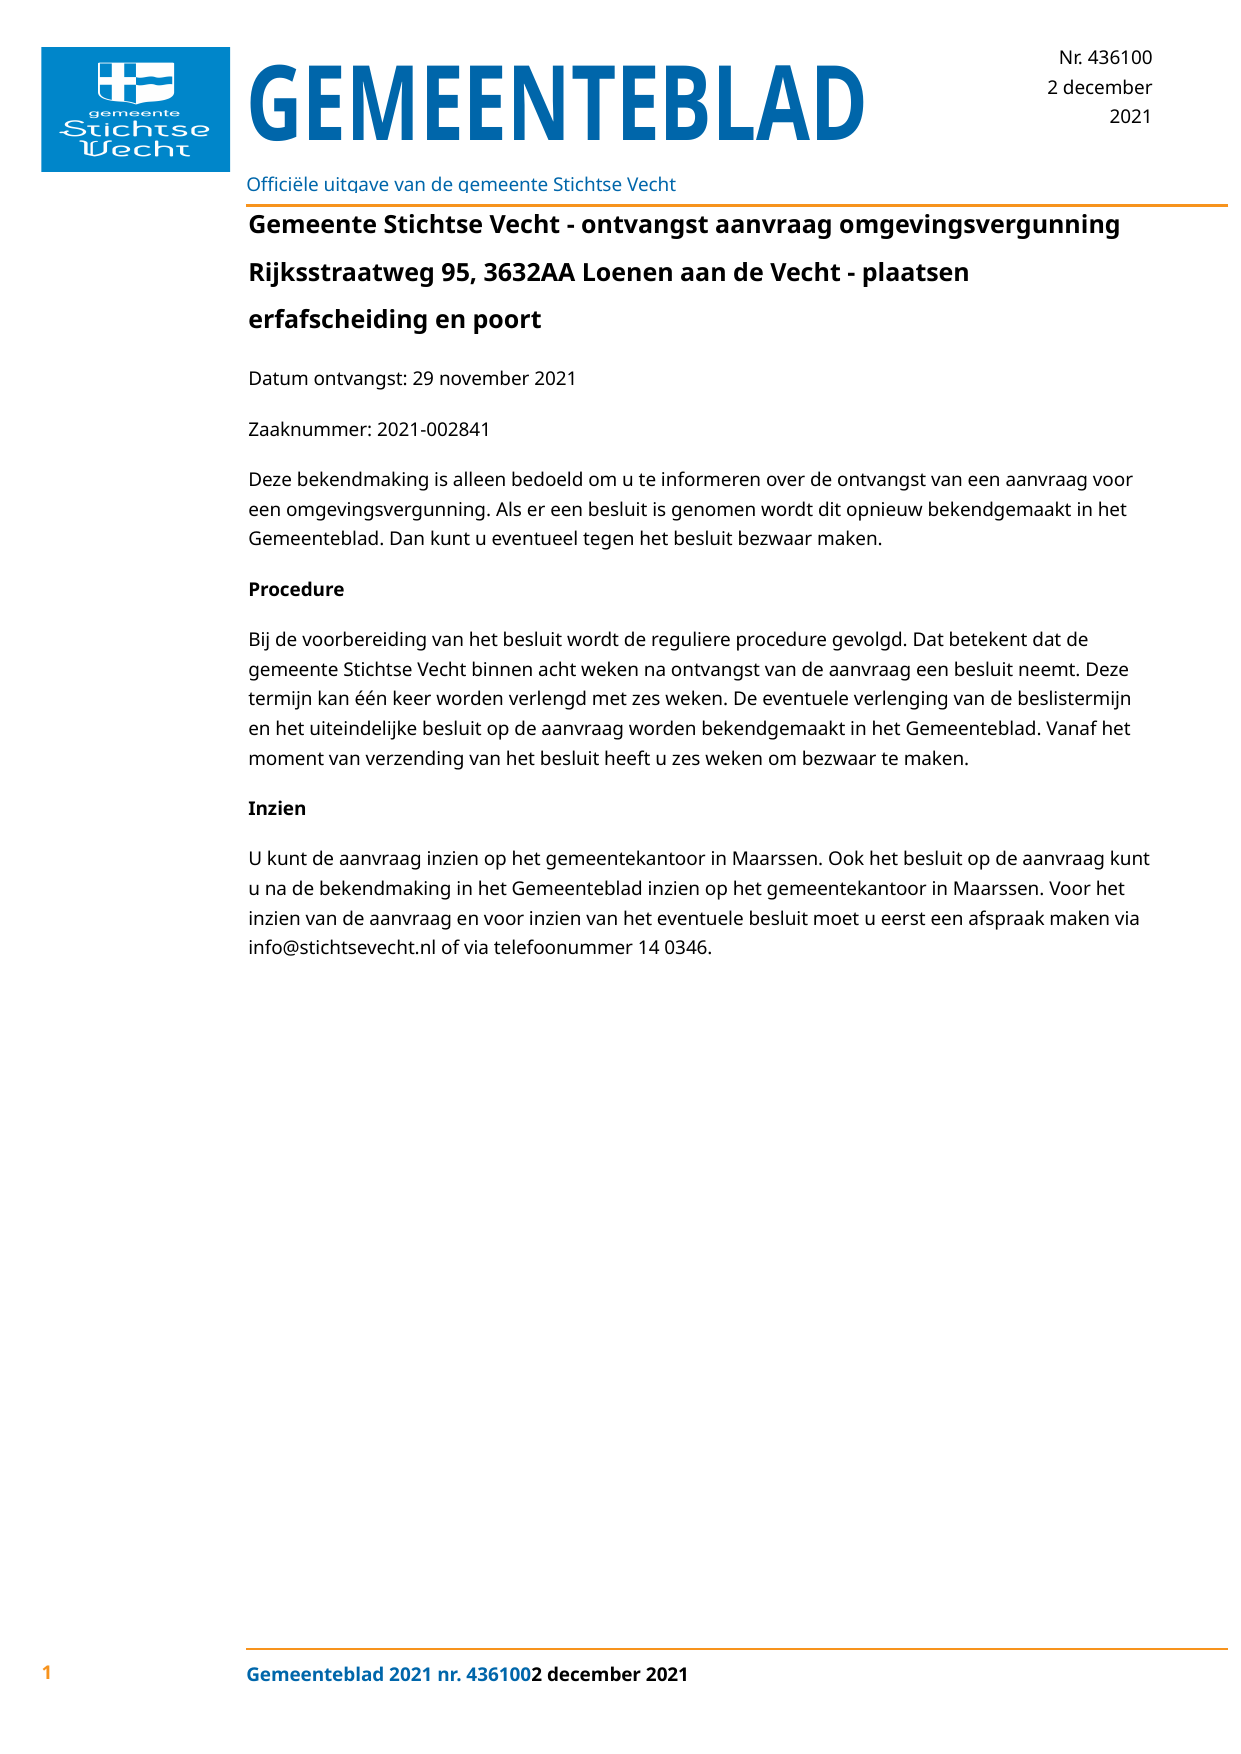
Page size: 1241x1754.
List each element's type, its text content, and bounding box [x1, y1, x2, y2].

text Deze bekendmaking is alleen bedoeld om u te informeren over de ontvangst van een aanvraag voor een omgevingsvergunning. Als er een besluit is genomen wordt dit opnieuw bekendgemaakt in het Gemeenteblad. Dan kunt u eventueel tegen het besluit bezwaar maken. [248, 466, 1152, 551]
text Gemeente Stichtse Vecht - ontvangst aanvraag omgevingsvergunning Rijksstraatweg 95, 3632AA Loenen aan de Vecht - plaatsen erfafscheiding en poort [248, 207, 1152, 336]
picture [99, 63, 135, 101]
text Bij de voorbereiding van het besluit wordt de reguliere procedure gevolgd. Dat betekent dat de gemeente Stichtse Vecht binnen acht weken na ontvangst van de aanvraag een besluit neemt. Deze termijn kan één keer worden verlengd met zes weken. De eventuele verlenging van de beslistermijn en het uiteindelijke besluit op de aanvraag worden bekendgemaakt in het Gemeenteblad. Vanaf het moment van verzending van het besluit heeft u zes weken om bezwaar te maken. [248, 626, 1152, 770]
text Procedure [248, 576, 1152, 602]
text Zaaknummer: 2021-002841 [248, 416, 1152, 442]
text U kunt de aanvraag inzien op het gemeentekantoor in Maarssen. Ook het besluit op de aanvraag kunt u na de bekendmaking in het Gemeenteblad inzien op het gemeentekantoor in Maarssen. Voor het inzien van de aanvraag en voor inzien van het eventuele besluit moet u eerst een afspraak maken via info@stichtsevecht.nl of via telefoonummer 14 0346. [248, 846, 1152, 960]
text Datum ontvangst: 29 november 2021 [248, 366, 1152, 391]
text Inzien [248, 795, 1152, 821]
picture [137, 63, 174, 103]
